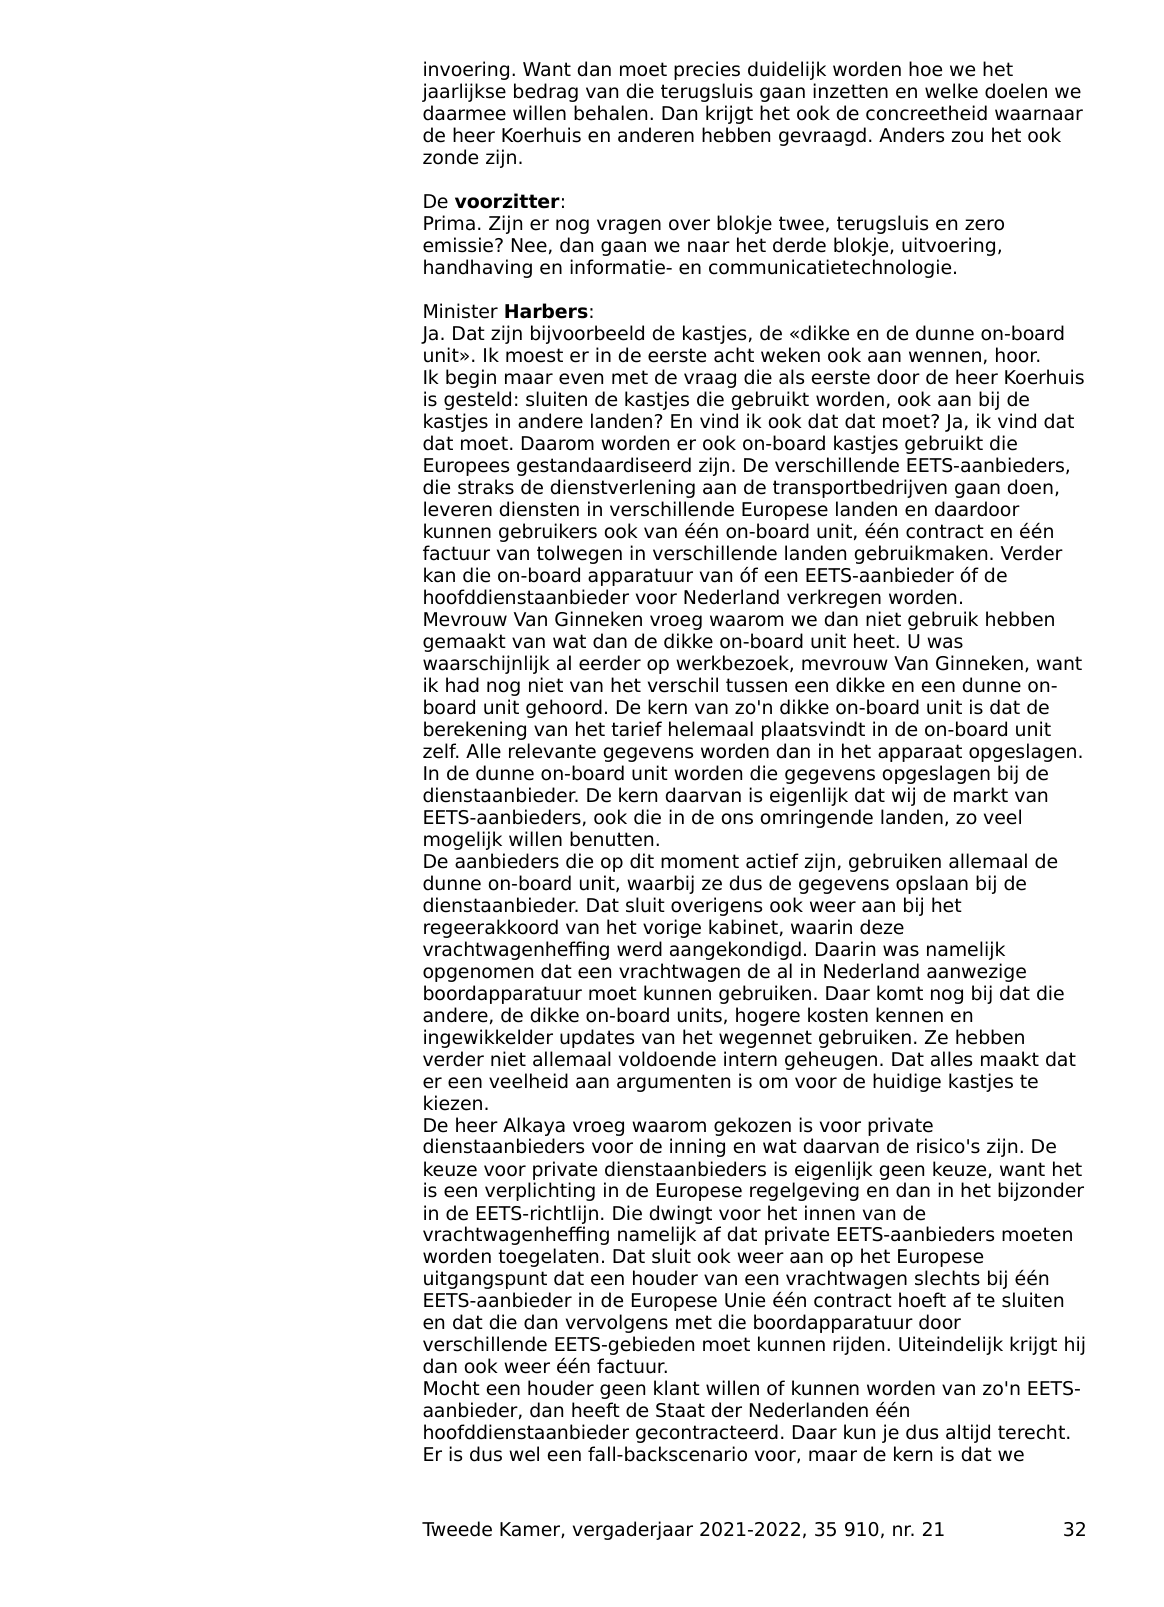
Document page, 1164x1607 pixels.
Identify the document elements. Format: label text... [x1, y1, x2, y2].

text Ja. Dat zijn bijvoorbeeld de kastjes, de «dikke en de dunne on-board unit». Ik moest er in de eerste acht weken ook aan wennen, hoor. [422, 323, 1087, 367]
text De voorzitter: [422, 191, 1087, 213]
text Minister Harbers: [422, 301, 1087, 323]
text De heer Alkaya vroeg waarom gekozen is voor private dienstaanbieders voor de inning en wat daarvan de risico's zijn. De keuze voor private dienstaanbieders is eigenlijk geen keuze, want het is een verplichting in de Europese regelgeving en dan in het bijzonder in de EETS-richtlijn. Die dwingt voor het innen van de vrachtwagenheffing namelijk af dat private EETS-aanbieders moeten worden toegelaten. Dat sluit ook weer aan op het Europese uitgangspunt dat een houder van een vrachtwagen slechts bij één EETS-aanbieder in de Europese Unie één contract hoeft af te sluiten en dat die dan vervolgens met die boordapparatuur door verschillende EETS-gebieden moet kunnen rijden. Uiteindelijk krijgt hij dan ook weer één factuur. [422, 1114, 1087, 1378]
text invoering. Want dan moet precies duidelijk worden hoe we het jaarlijkse bedrag van die terugsluis gaan inzetten en welke doelen we daarmee willen behalen. Dan krijgt het ook de concreetheid waarnaar de heer Koerhuis en anderen hebben gevraagd. Anders zou het ook zonde zijn. [422, 59, 1087, 169]
text De aanbieders die op dit moment actief zijn, gebruiken allemaal de dunne on-board unit, waarbij ze dus de gegevens opslaan bij de dienstaanbieder. Dat sluit overigens ook weer aan bij het regeerakkoord van het vorige kabinet, waarin deze vrachtwagenheffing werd aangekondigd. Daarin was namelijk opgenomen dat een vrachtwagen de al in Nederland aanwezige boordapparatuur moet kunnen gebruiken. Daar komt nog bij dat die andere, de dikke on-board units, hogere kosten kennen en ingewikkelder updates van het wegennet gebruiken. Ze hebben verder niet allemaal voldoende intern geheugen. Dat alles maakt dat er een veelheid aan argumenten is om voor de huidige kastjes te kiezen. [422, 851, 1087, 1114]
text Mevrouw Van Ginneken vroeg waarom we dan niet gebruik hebben gemaakt van wat dan de dikke on-board unit heet. U was waarschijnlijk al eerder op werkbezoek, mevrouw Van Ginneken, want ik had nog niet van het verschil tussen een dikke en een dunne on-board unit gehoord. De kern van zo'n dikke on-board unit is dat de berekening van het tarief helemaal plaatsvindt in de on-board unit zelf. Alle relevante gegevens worden dan in het apparaat opgeslagen. In de dunne on-board unit worden die gegevens opgeslagen bij de dienstaanbieder. De kern daarvan is eigenlijk dat wij de markt van EETS-aanbieders, ook die in de ons omringende landen, zo veel mogelijk willen benutten. [422, 609, 1087, 851]
text Mocht een houder geen klant willen of kunnen worden van zo'n EETS-aanbieder, dan heeft de Staat der Nederlanden één hoofddienstaanbieder gecontracteerd. Daar kun je dus altijd terecht. Er is dus wel een fall-backscenario voor, maar de kern is dat we [422, 1378, 1087, 1466]
text Ik begin maar even met de vraag die als eerste door de heer Koerhuis is gesteld: sluiten de kastjes die gebruikt worden, ook aan bij de kastjes in andere landen? En vind ik ook dat dat moet? Ja, ik vind dat dat moet. Daarom worden er ook on-board kastjes gebruikt die Europees gestandaardiseerd zijn. De verschillende EETS-aanbieders, die straks de dienstverlening aan de transportbedrijven gaan doen, leveren diensten in verschillende Europese landen en daardoor kunnen gebruikers ook van één on-board unit, één contract en één factuur van tolwegen in verschillende landen gebruikmaken. Verder kan die on-board apparatuur van óf een EETS-aanbieder óf de hoofddienstaanbieder voor Nederland verkregen worden. [422, 367, 1087, 609]
text Prima. Zijn er nog vragen over blokje twee, terugsluis en zero emissie? Nee, dan gaan we naar het derde blokje, uitvoering, handhaving en informatie- en communicatietechnologie. [422, 213, 1087, 279]
